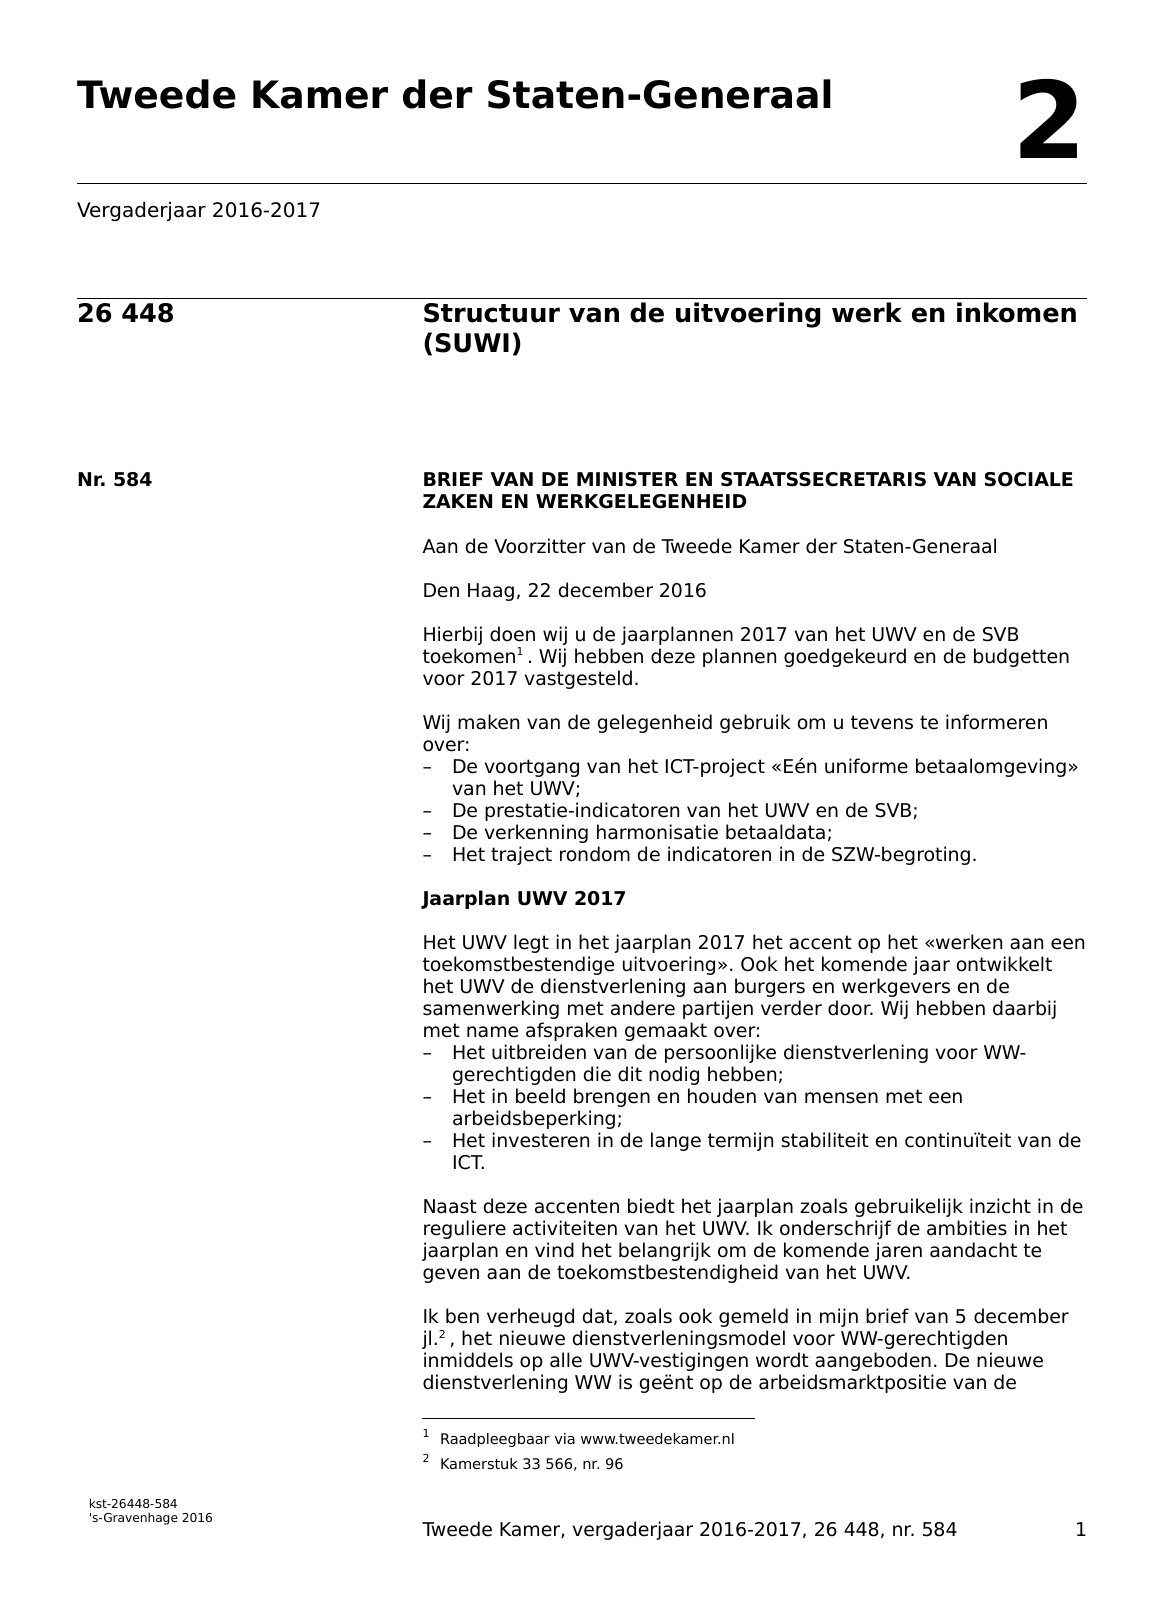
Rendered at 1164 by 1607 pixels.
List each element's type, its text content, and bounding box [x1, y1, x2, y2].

table_header 2 [886, 59, 1087, 183]
text Naast deze accenten biedt het jaarplan zoals gebruikelijk inzicht in de reguliere activiteiten van het UWV. Ik onderschrijf de ambities in het jaarplan en vind het belangrijk om de komende jaren aandacht te geven aan de toekomstbestendigheid van het UWV. [422, 1196, 1087, 1284]
subtitle Nr. 584 BRIEF VAN DE MINISTER EN STAATSSECRETARIS VAN SOCIALE ZAKEN EN WERKGELEGENHEID [77, 469, 1087, 513]
text 's-Gravenhage 2016 [88, 1511, 323, 1525]
table_cell Vergaderjaar 2016-2017 [77, 184, 1087, 298]
text Ik ben verheugd dat, zoals ook gemeld in mijn brief van 5 december jl., het nieuwe dienstverleningsmodel voor WW-gerechtigden inmiddels op alle UWV-vestigingen wordt aangeboden. De nieuwe dienstverlening WW is geënt op de arbeidsmarktpositie van de [422, 1306, 1087, 1394]
text – De voortgang van het ICT-project «Eén uniforme betaalomgeving» van het UWV; [422, 756, 1087, 800]
subtitle Jaarplan UWV 2017 [422, 888, 1087, 910]
subtitle 26 448 Structuur van de uitvoering werk en inkomen (SUWI) [77, 299, 1087, 358]
text kst-26448-584 [88, 1497, 323, 1511]
text Raadpleegbaar via www.tweedekamer.nl [422, 1427, 1087, 1449]
text – Het in beeld brengen en houden van mensen met een arbeidsbeperking; [422, 1086, 1087, 1130]
text Den Haag, 22 december 2016 [422, 580, 1087, 602]
table_header Tweede Kamer der Staten-Generaal [77, 59, 886, 183]
text Hierbij doen wij u de jaarplannen 2017 van het UWV en de SVB toekomen. Wij hebben deze plannen goedgekeurd en de budgetten voor 2017 vastgesteld. [422, 624, 1087, 690]
text Kamerstuk 33 566, nr. 96 [422, 1452, 1087, 1474]
text Aan de Voorzitter van de Tweede Kamer der Staten-Generaal [422, 536, 1087, 557]
text – Het traject rondom de indicatoren in de SZW-begroting. [422, 844, 1087, 866]
text – De prestatie-indicatoren van het UWV en de SVB; [422, 800, 1087, 822]
text Wij maken van de gelegenheid gebruik om u tevens te informeren over: [422, 712, 1087, 756]
text – Het uitbreiden van de persoonlijke dienstverlening voor WW-gerechtigden die dit nodig hebben; [422, 1042, 1087, 1086]
text – Het investeren in de lange termijn stabiliteit en continuïteit van de ICT. [422, 1130, 1087, 1174]
text – De verkenning harmonisatie betaaldata; [422, 822, 1087, 844]
text Het UWV legt in het jaarplan 2017 het accent op het «werken aan een toekomstbestendige uitvoering». Ook het komende jaar ontwikkelt het UWV de dienstverlening aan burgers en werkgevers en de samenwerking met andere partijen verder door. Wij hebben daarbij met name afspraken gemaakt over: [422, 932, 1087, 1042]
